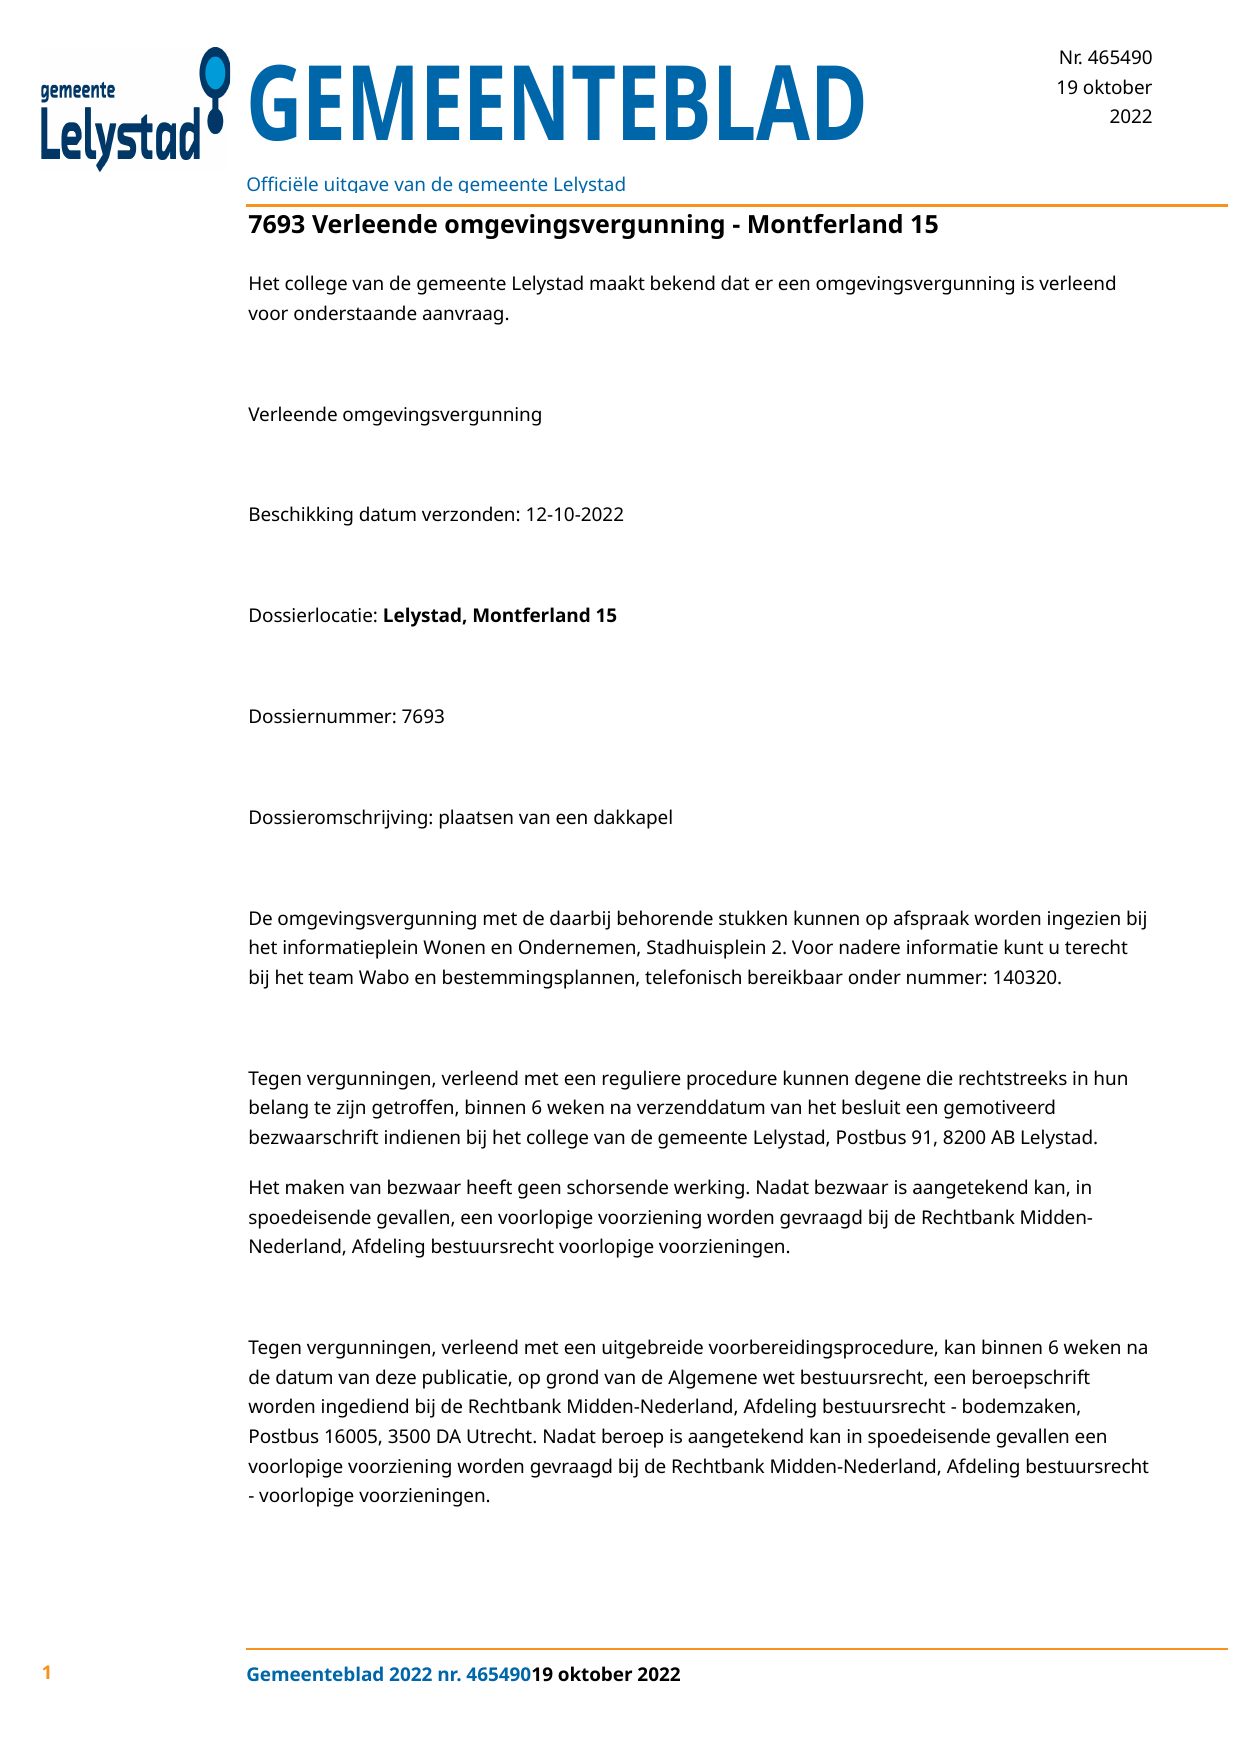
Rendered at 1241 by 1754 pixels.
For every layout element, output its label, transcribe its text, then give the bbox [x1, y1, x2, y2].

picture [41, 47, 231, 172]
text Het maken van bezwaar heeft geen schorsende werking. Nadat bezwaar is aangetekend kan, in spoedeisende gevallen, een voorlopige voorziening worden gevraagd bij de Rechtbank Midden-Nederland, Afdeling bestuursrecht voorlopige voorzieningen. [248, 1174, 1152, 1259]
text Dossieromschrijving: plaatsen van een dakkapel [248, 804, 1152, 830]
text Dossierlocatie: Lelystad, Montferland 15 [248, 602, 1152, 628]
text Tegen vergunningen, verleend met een uitgebreide voorbereidingsprocedure, kan binnen 6 weken na de datum van deze publicatie, op grond van de Algemene wet bestuursrecht, een beroepschrift worden ingediend bij de Rechtbank Midden-Nederland, Afdeling bestuursrecht - bodemzaken, Postbus 16005, 3500 DA Utrecht. Nadat beroep is aangetekend kan in spoedeisende gevallen een voorlopige voorziening worden gevraagd bij de Rechtbank Midden-Nederland, Afdeling bestuursrecht - voorlopige voorzieningen. [248, 1334, 1152, 1508]
text Dossiernummer: 7693 [248, 703, 1152, 729]
text De omgevingsvergunning met de daarbij behorende stukken kunnen op afspraak worden ingezien bij het informatieplein Wonen en Ondernemen, Stadhuisplein 2. Voor nadere informatie kunt u terecht bij het team Wabo en bestemmingsplannen, telefonisch bereikbaar onder nummer: 140320. [248, 905, 1152, 990]
text Tegen vergunningen, verleend met een reguliere procedure kunnen degene die rechtstreeks in hun belang te zijn getroffen, binnen 6 weken na verzenddatum van het besluit een gemotiveerd bezwaarschrift indienen bij het college van de gemeente Lelystad, Postbus 91, 8200 AB Lelystad. [248, 1065, 1152, 1150]
text Verleende omgevingsvergunning [248, 401, 1152, 426]
text Het college van de gemeente Lelystad maakt bekend dat er een omgevingsvergunning is verleend voor onderstaande aanvraag. [248, 270, 1152, 326]
text Beschikking datum verzonden: 12-10-2022 [248, 502, 1152, 527]
text 7693 Verleende omgevingsvergunning - Montferland 15 [248, 207, 1152, 241]
